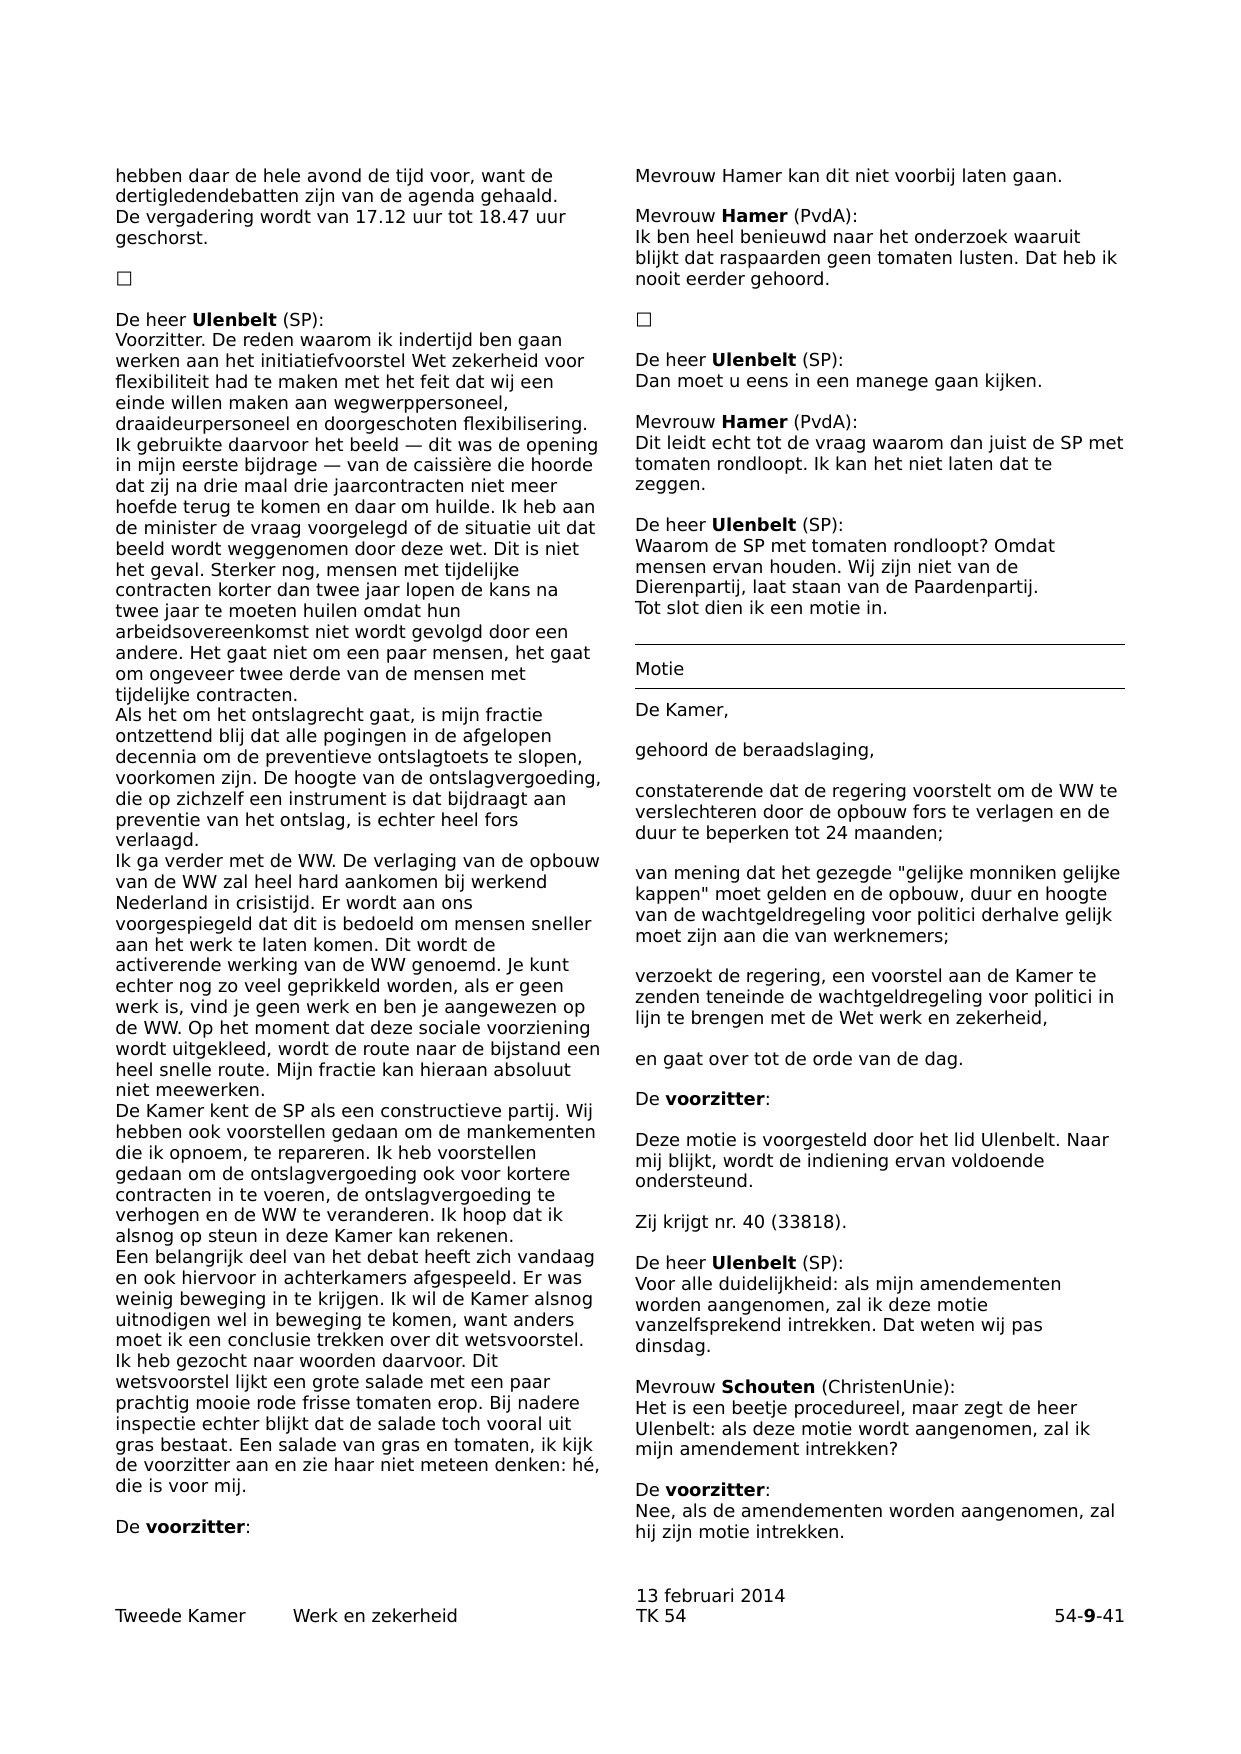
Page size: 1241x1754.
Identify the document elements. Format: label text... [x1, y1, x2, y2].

text De vergadering wordt van 17.12 uur tot 18.47 uur geschorst. [115, 207, 605, 249]
text De voorzitter: [635, 1480, 1125, 1501]
text Motie [635, 659, 1125, 679]
text Mevrouw Hamer (PvdA): [635, 206, 1125, 227]
text Als het om het ontslagrecht gaat, is mijn fractie ontzettend blij dat alle pogingen in de afgelopen decennia om de preventieve ontslagtoets te slopen, voorkomen zijn. De hoogte van de ontslagvergoeding, die op zichzelf een instrument is dat bijdraagt aan preventie van het ontslag, is echter heel fors verlaagd. [115, 705, 605, 851]
text Ik ga verder met de WW. De verlaging van de opbouw van de WW zal heel hard aankomen bij werkend Nederland in crisistijd. Er wordt aan ons voorgespiegeld dat dit is bedoeld om mensen sneller aan het werk te laten komen. Dit wordt de activerende werking van de WW genoemd. Je kunt echter nog zo veel geprikkeld worden, als er geen werk is, vind je geen werk en ben je aangewezen op de WW. Op het moment dat deze sociale voorziening wordt uitgekleed, wordt de route naar de bijstand een heel snelle route. Mijn fractie kan hieraan absoluut niet meewerken. [115, 851, 605, 1101]
text Voor alle duidelijkheid: als mijn amendementen worden aangenomen, zal ik deze motie vanzelfsprekend intrekken. Dat weten wij pas dinsdag. [635, 1273, 1125, 1357]
text Ik ben heel benieuwd naar het onderzoek waaruit blijkt dat raspaarden geen tomaten lusten. Dat heb ik nooit eerder gehoord. [635, 227, 1125, 289]
text Mevrouw Hamer (PvdA): [635, 412, 1125, 432]
text De heer Ulenbelt (SP): [635, 350, 1125, 371]
text De voorzitter: [635, 1089, 1125, 1110]
text van mening dat het gezegde "gelijke monniken gelijke kappen" moet gelden en de opbouw, duur en hoogte van de wachtgeldregeling voor politici derhalve gelijk moet zijn aan die van werknemers; [635, 863, 1125, 946]
text De heer Ulenbelt (SP): [635, 1253, 1125, 1273]
text Deze motie is voorgesteld door het lid Ulenbelt. Naar mij blijkt, wordt de indiening ervan voldoende ondersteund. [635, 1130, 1125, 1192]
text gehoord de beraadslaging, [635, 740, 1125, 761]
text Het is een beetje procedureel, maar zegt de heer Ulenbelt: als deze motie wordt aangenomen, zal ik mijn amendement intrekken? [635, 1397, 1125, 1460]
text hebben daar de hele avond de tijd voor, want de dertigledendebatten zijn van de agenda gehaald. [115, 165, 605, 207]
text Zij krijgt nr. 40 (33818). [635, 1212, 1125, 1233]
text De heer Ulenbelt (SP): [635, 515, 1125, 536]
text Waarom de SP met tomaten rondloopt? Omdat mensen ervan houden. Wij zijn niet van de Dierenpartij, laat staan van de Paardenpartij. [635, 536, 1125, 598]
text ⬜ [635, 309, 1125, 330]
text Een belangrijk deel van het debat heeft zich vandaag en ook hiervoor in achterkamers afgespeeld. Er was weinig beweging in te krijgen. Ik wil de Kamer alsnog uitnodigen wel in beweging te komen, want anders moet ik een conclusie trekken over dit wetsvoorstel. Ik heb gezocht naar woorden daarvoor. Dit wetsvoorstel lijkt een grote salade met een paar prachtig mooie rode frisse tomaten erop. Bij nadere inspectie echter blijkt dat de salade toch vooral uit gras bestaat. Een salade van gras en tomaten, ik kijk de voorzitter aan en zie haar niet meteen denken: hé, die is voor mij. [115, 1247, 605, 1497]
text Dan moet u eens in een manege gaan kijken. [635, 371, 1125, 392]
text Tot slot dien ik een motie in. [635, 598, 1125, 619]
text Nee, als de amendementen worden aangenomen, zal hij zijn motie intrekken. [635, 1501, 1125, 1542]
text De voorzitter: [115, 1517, 605, 1537]
text De heer Ulenbelt (SP): [115, 309, 605, 330]
text De Kamer kent de SP als een constructieve partij. Wij hebben ook voorstellen gedaan om de mankementen die ik opnoem, te repareren. Ik heb voorstellen gedaan om de ontslagvergoeding ook voor kortere contracten in te voeren, de ontslagvergoeding te verhogen en de WW te veranderen. Ik hoop dat ik alsnog op steun in deze Kamer kan rekenen. [115, 1101, 605, 1247]
text verzoekt de regering, een voorstel aan de Kamer te zenden teneinde de wachtgeldregeling voor politici in lijn te brengen met de Wet werk en zekerheid, [635, 966, 1125, 1028]
text Voorzitter. De reden waarom ik indertijd ben gaan werken aan het initiatiefvoorstel Wet zekerheid voor flexibiliteit had te maken met het feit dat wij een einde willen maken aan wegwerppersoneel, draaideurpersoneel en doorgeschoten flexibilisering. Ik gebruikte daarvoor het beeld — dit was de opening in mijn eerste bijdrage — van de caissière die hoorde dat zij na drie maal drie jaarcontracten niet meer hoefde terug te komen en daar om huilde. Ik heb aan de minister de vraag voorgelegd of de situatie uit dat beeld wordt weggenomen door deze wet. Dit is niet het geval. Sterker nog, mensen met tijdelijke contracten korter dan twee jaar lopen de kans na twee jaar te moeten huilen omdat hun arbeidsovereenkomst niet wordt gevolgd door een andere. Het gaat niet om een paar mensen, het gaat om ongeveer twee derde van de mensen met tijdelijke contracten. [115, 330, 605, 705]
text De Kamer, [635, 699, 1125, 720]
text Dit leidt echt tot de vraag waarom dan juist de SP met tomaten rondloopt. Ik kan het niet laten dat te zeggen. [635, 432, 1125, 495]
text Mevrouw Hamer kan dit niet voorbij laten gaan. [635, 165, 1125, 186]
text en gaat over tot de orde van de dag. [635, 1048, 1125, 1069]
text Mevrouw Schouten (ChristenUnie): [635, 1377, 1125, 1397]
text constaterende dat de regering voorstelt om de WW te verslechteren door de opbouw fors te verlagen en de duur te beperken tot 24 maanden; [635, 781, 1125, 843]
text ⬜ [115, 269, 605, 289]
